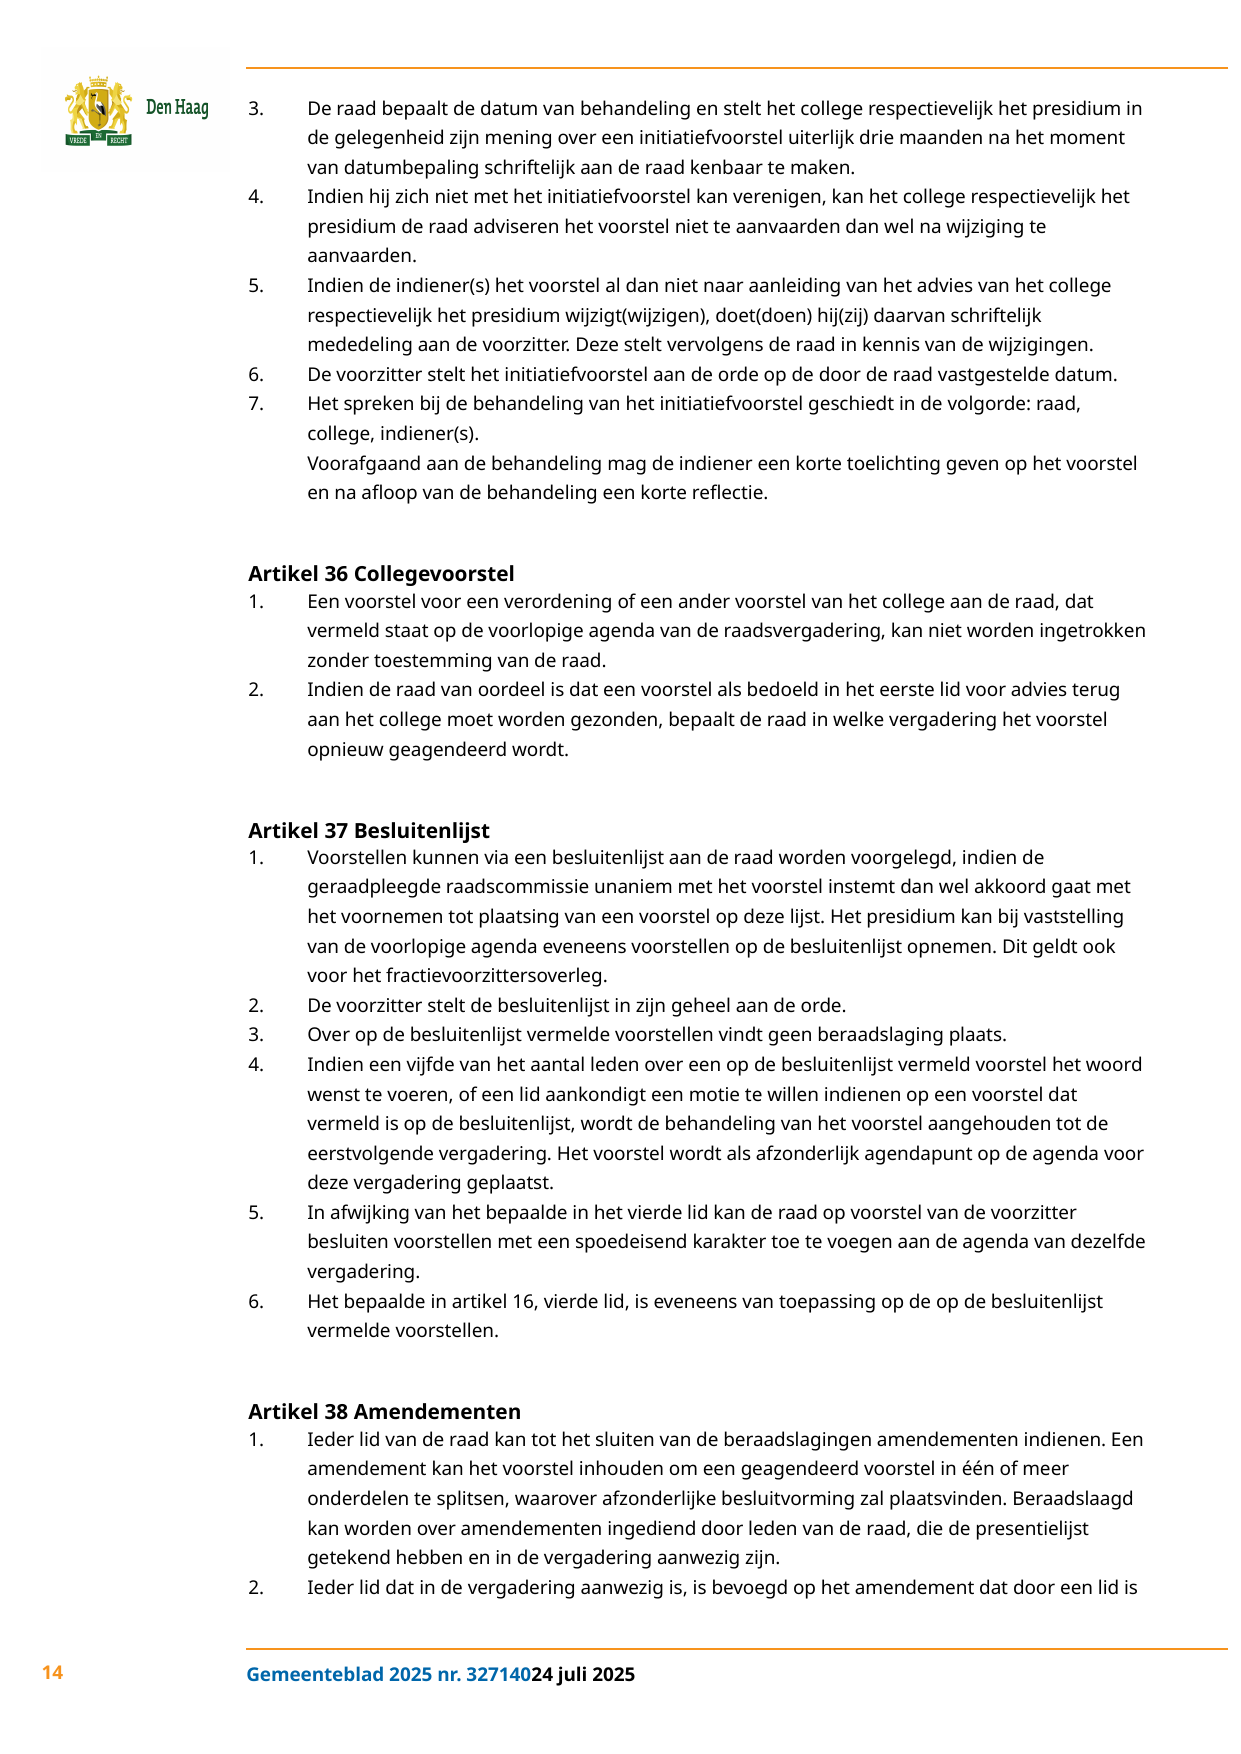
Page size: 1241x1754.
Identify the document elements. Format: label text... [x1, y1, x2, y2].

list Ieder lid dat in de vergadering aanwezig is, is bevoegd op het amendement dat door een lid is [248, 1574, 1152, 1599]
list Een voorstel voor een verordening of een ander voorstel van het college aan de raad, dat vermeld staat op de voorlopige agenda van de raadsvergadering, kan niet worden ingetrokken zonder toestemming van de raad. [248, 588, 1152, 673]
list Indien de raad van oordeel is dat een voorstel als bedoeld in het eerste lid voor advies terug aan het college moet worden gezonden, bepaalt de raad in welke vergadering het voorstel opnieuw geagendeerd wordt. [248, 677, 1152, 761]
list Voorafgaand aan de behandeling mag de indiener een korte toelichting geven op het voorstel en na afloop van de behandeling een korte reflectie. [248, 450, 1152, 505]
list De raad bepaalt de datum van behandeling en stelt het college respectievelijk het presidium in de gelegenheid zijn mening over een initiatiefvoorstel uiterlijk drie maanden na het moment van datumbepaling schriftelijk aan de raad kenbaar te maken. [248, 95, 1152, 180]
list In afwijking van het bepaalde in het vierde lid kan de raad op voorstel van de voorzitter besluiten voorstellen met een spoedeisend karakter toe te voegen aan de agenda van dezelfde vergadering. [248, 1199, 1152, 1284]
list Het spreken bij de behandeling van het initiatiefvoorstel geschiedt in de volgorde: raad, college, indiener(s). [248, 391, 1152, 446]
list Indien hij zich niet met het initiatiefvoorstel kan verenigen, kan het college respectievelijk het presidium de raad adviseren het voorstel niet te aanvaarden dan wel na wijziging te aanvaarden. [248, 183, 1152, 268]
list Indien een vijfde van het aantal leden over een op de besluitenlijst vermeld voorstel het woord wenst te voeren, of een lid aankondigt een motie te willen indienen op een voorstel dat vermeld is op de besluitenlijst, wordt de behandeling van het voorstel aangehouden tot de eerstvolgende vergadering. Het voorstel wordt als afzonderlijk agendapunt op de agenda voor deze vergadering geplaatst. [248, 1051, 1152, 1195]
text Artikel 37 Besluitenlijst [248, 816, 1152, 844]
list Voorstellen kunnen via een besluitenlijst aan de raad worden voorgelegd, indien de geraadpleegde raadscommissie unaniem met het voorstel instemt dan wel akkoord gaat met het voornemen tot plaatsing van een voorstel op deze lijst. Het presidium kan bij vaststelling van de voorlopige agenda eveneens voorstellen op de besluitenlijst opnemen. Dit geldt ook voor het fractievoorzittersoverleg. [248, 844, 1152, 988]
picture [41, 47, 231, 172]
list Over op de besluitenlijst vermelde voorstellen vindt geen beraadslaging plaats. [248, 1022, 1152, 1047]
text Artikel 36 Collegevoorstel [248, 559, 1152, 588]
list De voorzitter stelt de besluitenlijst in zijn geheel aan de orde. [248, 992, 1152, 1018]
text Artikel 38 Amendementen [248, 1397, 1152, 1426]
list Indien de indiener(s) het voorstel al dan niet naar aanleiding van het advies van het college respectievelijk het presidium wijzigt(wijzigen), doet(doen) hij(zij) daarvan schriftelijk mededeling aan de voorzitter. Deze stelt vervolgens de raad in kennis van de wijzigingen. [248, 272, 1152, 357]
list Het bepaalde in artikel 16, vierde lid, is eveneens van toepassing op de op de besluitenlijst vermelde voorstellen. [248, 1288, 1152, 1343]
list De voorzitter stelt het initiatiefvoorstel aan de orde op de door de raad vastgestelde datum. [248, 361, 1152, 387]
list Ieder lid van de raad kan tot het sluiten van de beraadslagingen amendementen indienen. Een amendement kan het voorstel inhouden om een geagendeerd voorstel in één of meer onderdelen te splitsen, waarover afzonderlijke besluitvorming zal plaatsvinden. Beraadslaagd kan worden over amendementen ingediend door leden van de raad, die de presentielijst getekend hebben en in de vergadering aanwezig zijn. [248, 1426, 1152, 1570]
